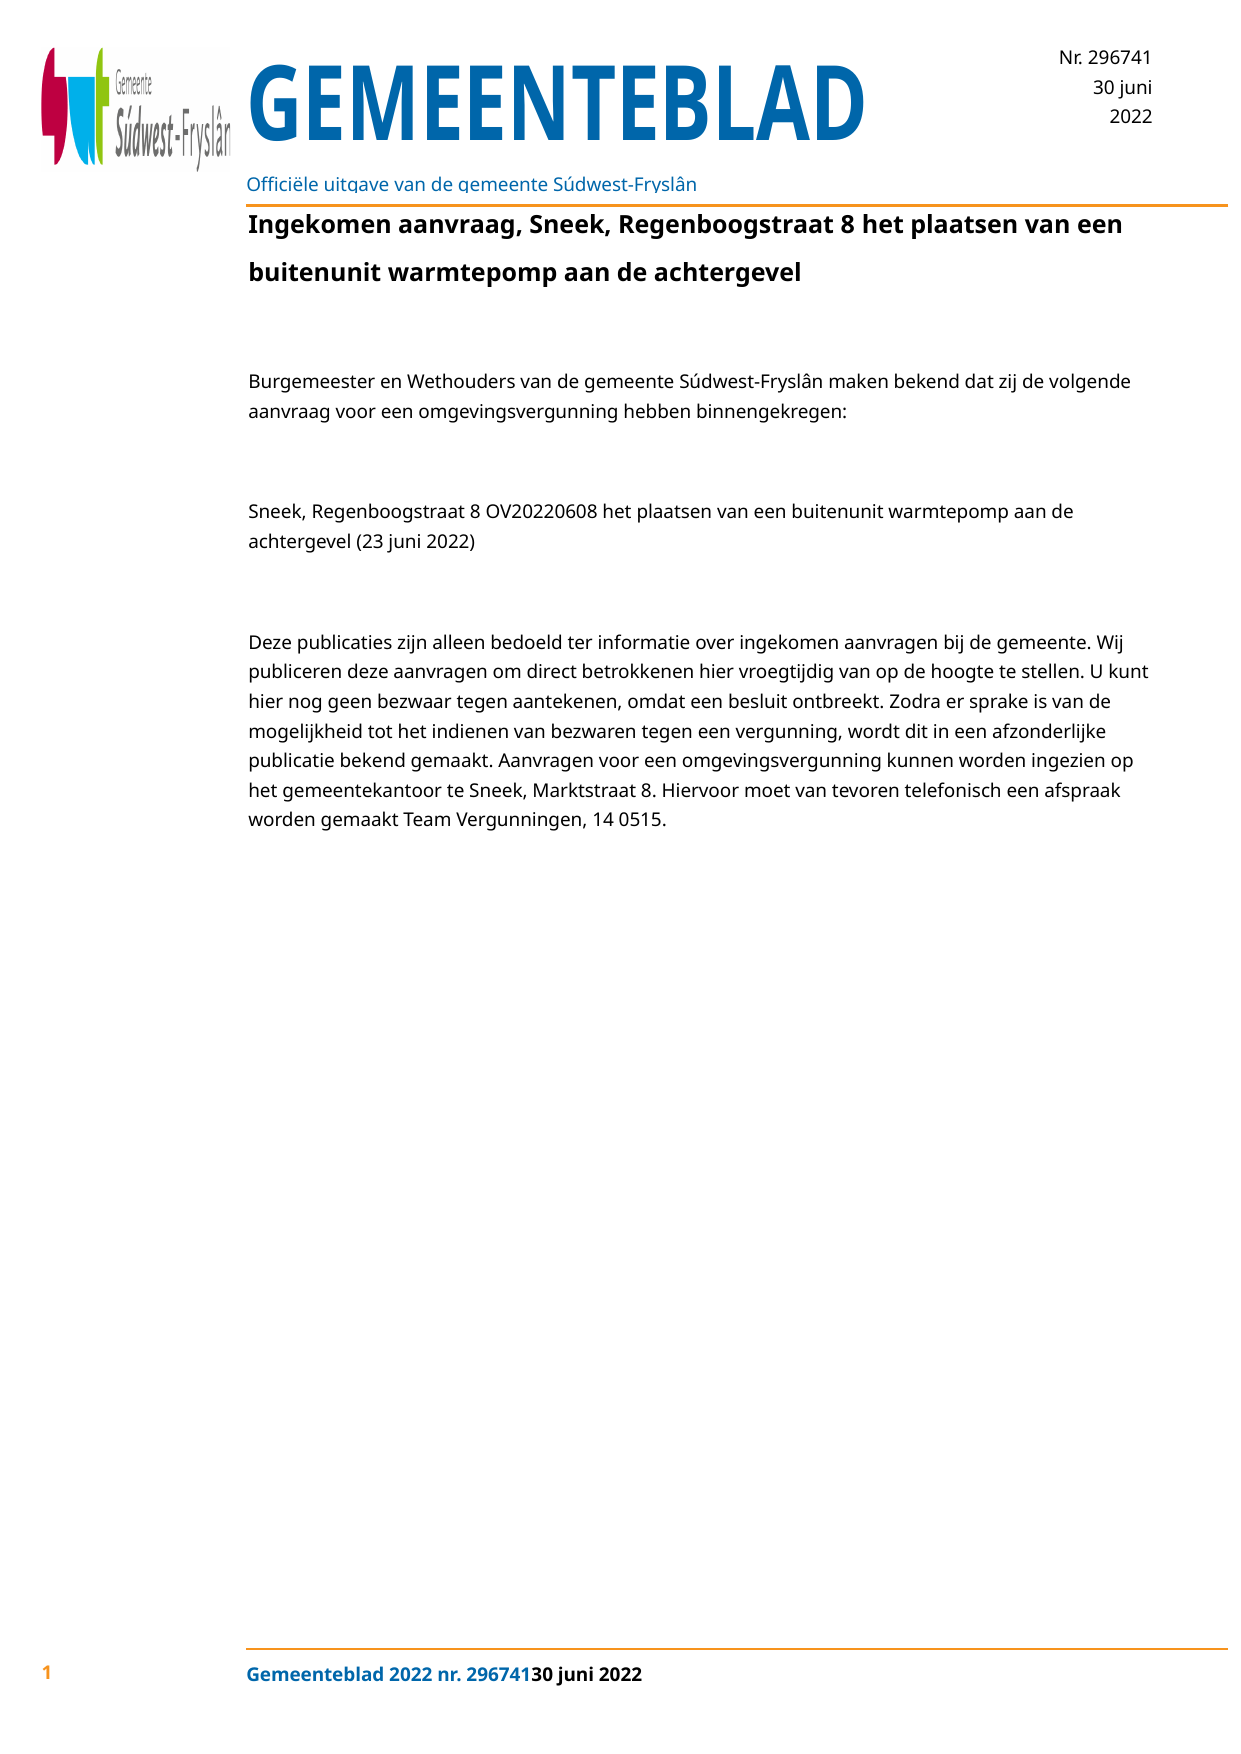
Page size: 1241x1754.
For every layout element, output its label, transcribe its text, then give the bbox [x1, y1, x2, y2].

text Ingekomen aanvraag, Sneek, Regenboogstraat 8 het plaatsen van een buitenunit warmtepomp aan de achtergevel [248, 207, 1152, 288]
text Deze publicaties zijn alleen bedoeld ter informatie over ingekomen aanvragen bij de gemeente. Wij publiceren deze aanvragen om direct betrokkenen hier vroegtijdig van op de hoogte te stellen. U kunt hier nog geen bezwaar tegen aantekenen, omdat een besluit ontbreekt. Zodra er sprake is van de mogelijkheid tot het indienen van bezwaren tegen een vergunning, wordt dit in een afzonderlijke publicatie bekend gemaakt. Aanvragen voor een omgevingsvergunning kunnen worden ingezien op het gemeentekantoor te Sneek, Marktstraat 8. Hiervoor moet van tevoren telefonisch een afspraak worden gemaakt Team Vergunningen, 14 0515. [248, 629, 1152, 832]
text Burgemeester en Wethouders van de gemeente Súdwest-Fryslân maken bekend dat zij de volgende aanvraag voor een omgevingsvergunning hebben binnengekregen: [248, 368, 1152, 424]
text Sneek, Regenboogstraat 8 OV20220608 het plaatsen van een buitenunit warmtepomp aan de achtergevel (23 juni 2022) [248, 499, 1152, 554]
picture [41, 47, 231, 172]
